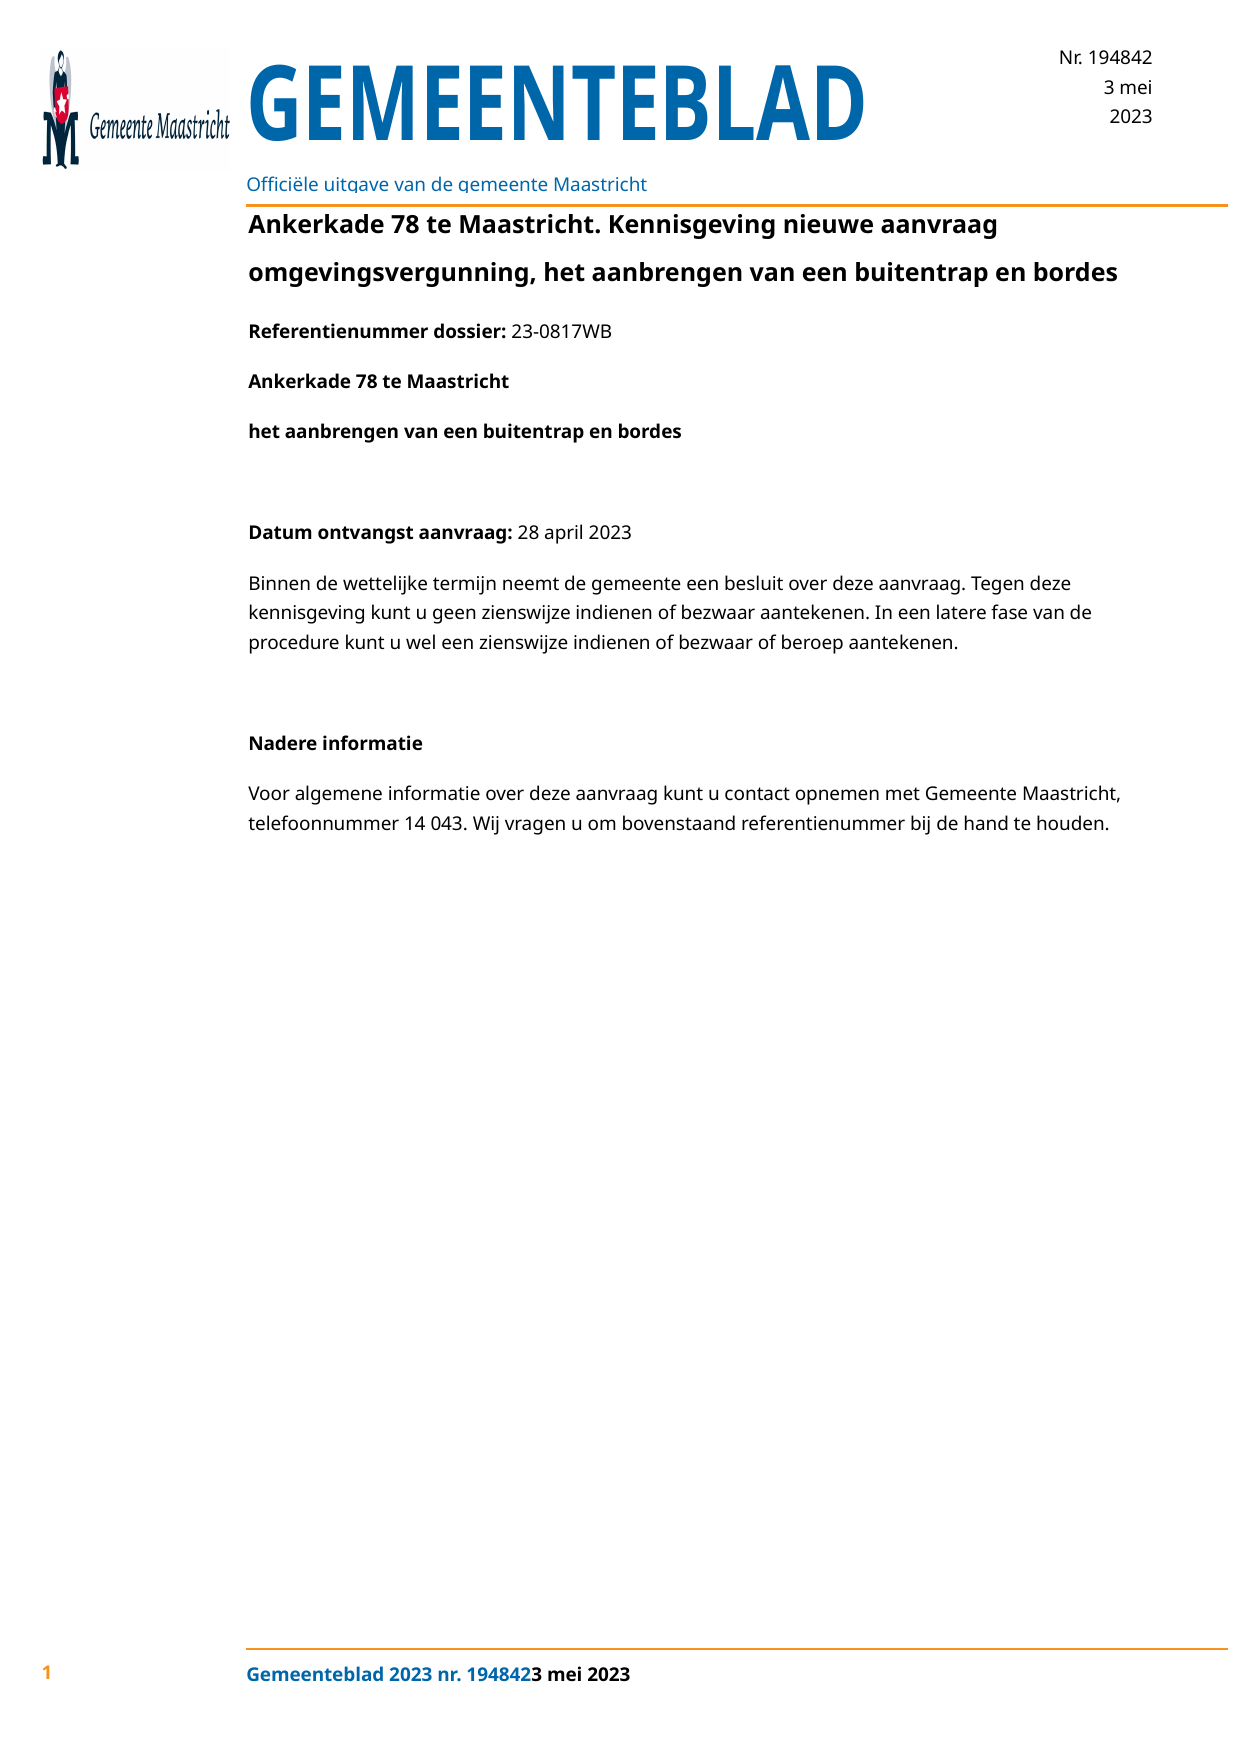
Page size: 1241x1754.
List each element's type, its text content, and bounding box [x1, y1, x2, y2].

text Binnen de wettelijke termijn neemt de gemeente een besluit over deze aanvraag. Tegen deze kennisgeving kunt u geen zienswijze indienen of bezwaar aantekenen. In een latere fase van de procedure kunt u wel een zienswijze indienen of bezwaar of beroep aantekenen. [248, 570, 1152, 655]
text Voor algemene informatie over deze aanvraag kunt u contact opnemen met Gemeente Maastricht, telefoonnummer 14 043. Wij vragen u om bovenstaand referentienummer bij de hand te houden. [248, 780, 1152, 836]
text Datum ontvangst aanvraag: 28 april 2023 [248, 519, 1152, 545]
text het aanbrengen van een buitentrap en bordes [248, 419, 1152, 444]
picture [41, 47, 231, 172]
text Nadere informatie [248, 730, 1152, 756]
text Ankerkade 78 te Maastricht [248, 368, 1152, 394]
text Ankerkade 78 te Maastricht. Kennisgeving nieuwe aanvraag omgevingsvergunning, het aanbrengen van een buitentrap en bordes [248, 207, 1152, 288]
text Referentienummer dossier: 23-0817WB [248, 318, 1152, 344]
